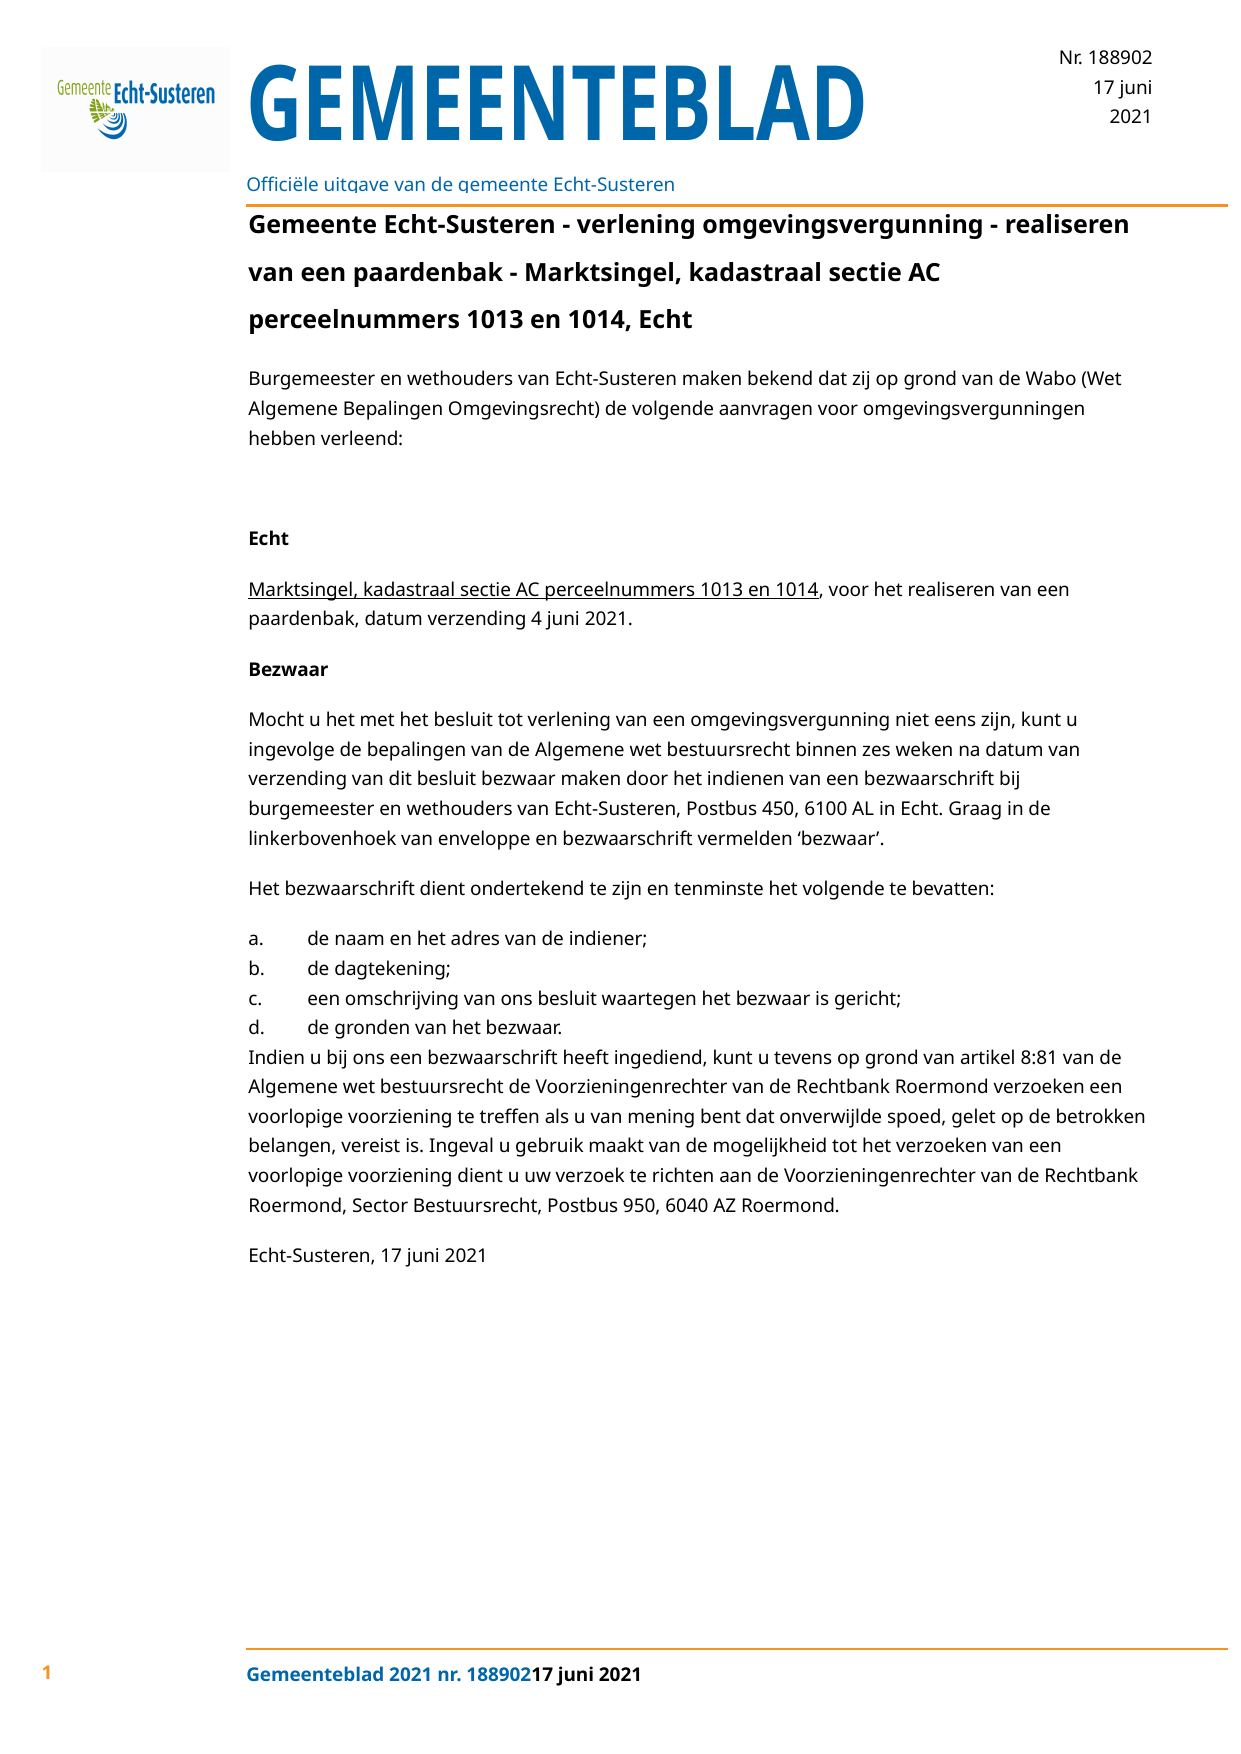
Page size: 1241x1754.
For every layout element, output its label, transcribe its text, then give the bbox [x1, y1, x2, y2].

list de naam en het adres van de indiener; [248, 926, 1152, 951]
text Burgemeester en wethouders van Echt-Susteren maken bekend dat zij op grond van de Wabo (Wet Algemene Bepalingen Omgevingsrecht) de volgende aanvragen voor omgevingsvergunningen hebben verleend: [248, 366, 1152, 450]
text Gemeente Echt-Susteren - verlening omgevingsvergunning - realiseren van een paardenbak - Marktsingel, kadastraal sectie AC perceelnummers 1013 en 1014, Echt [248, 207, 1152, 336]
list de dagtekening; [248, 955, 1152, 981]
list een omschrijving van ons besluit waartegen het bezwaar is gericht; [248, 985, 1152, 1010]
text Echt-Susteren, 17 juni 2021 [248, 1242, 1152, 1268]
text Indien u bij ons een bezwaarschrift heeft ingediend, kunt u tevens op grond van artikel 8:81 van de Algemene wet bestuursrecht de Voorzieningenrechter van de Rechtbank Roermond verzoeken een voorlopige voorziening te treffen als u van mening bent dat onverwijlde spoed, gelet op de betrokken belangen, vereist is. Ingeval u gebruik maakt van de mogelijkheid tot het verzoeken van een voorlopige voorziening dient u uw verzoek te richten aan de Voorzieningenrechter van de Rechtbank Roermond, Sector Bestuursrecht, Postbus 950, 6040 AZ Roermond. [248, 1044, 1152, 1217]
list de gronden van het bezwaar. [248, 1014, 1152, 1040]
text Marktsingel, kadastraal sectie AC perceelnummers 1013 en 1014, voor het realiseren van een paardenbak, datum verzending 4 juni 2021. [248, 576, 1152, 631]
picture [41, 47, 231, 172]
text Het bezwaarschrift dient ondertekend te zijn en tenminste het volgende te bevatten: [248, 875, 1152, 901]
text Bezwaar [248, 656, 1152, 682]
text Echt [248, 526, 1152, 551]
text Mocht u het met het besluit tot verlening van een omgevingsvergunning niet eens zijn, kunt u ingevolge de bepalingen van de Algemene wet bestuursrecht binnen zes weken na datum van verzending van dit besluit bezwaar maken door het indienen van een bezwaarschrift bij burgemeester en wethouders van Echt-Susteren, Postbus 450, 6100 AL in Echt. Graag in de linkerbovenhoek van enveloppe en bezwaarschrift vermelden ‘bezwaar’. [248, 706, 1152, 850]
